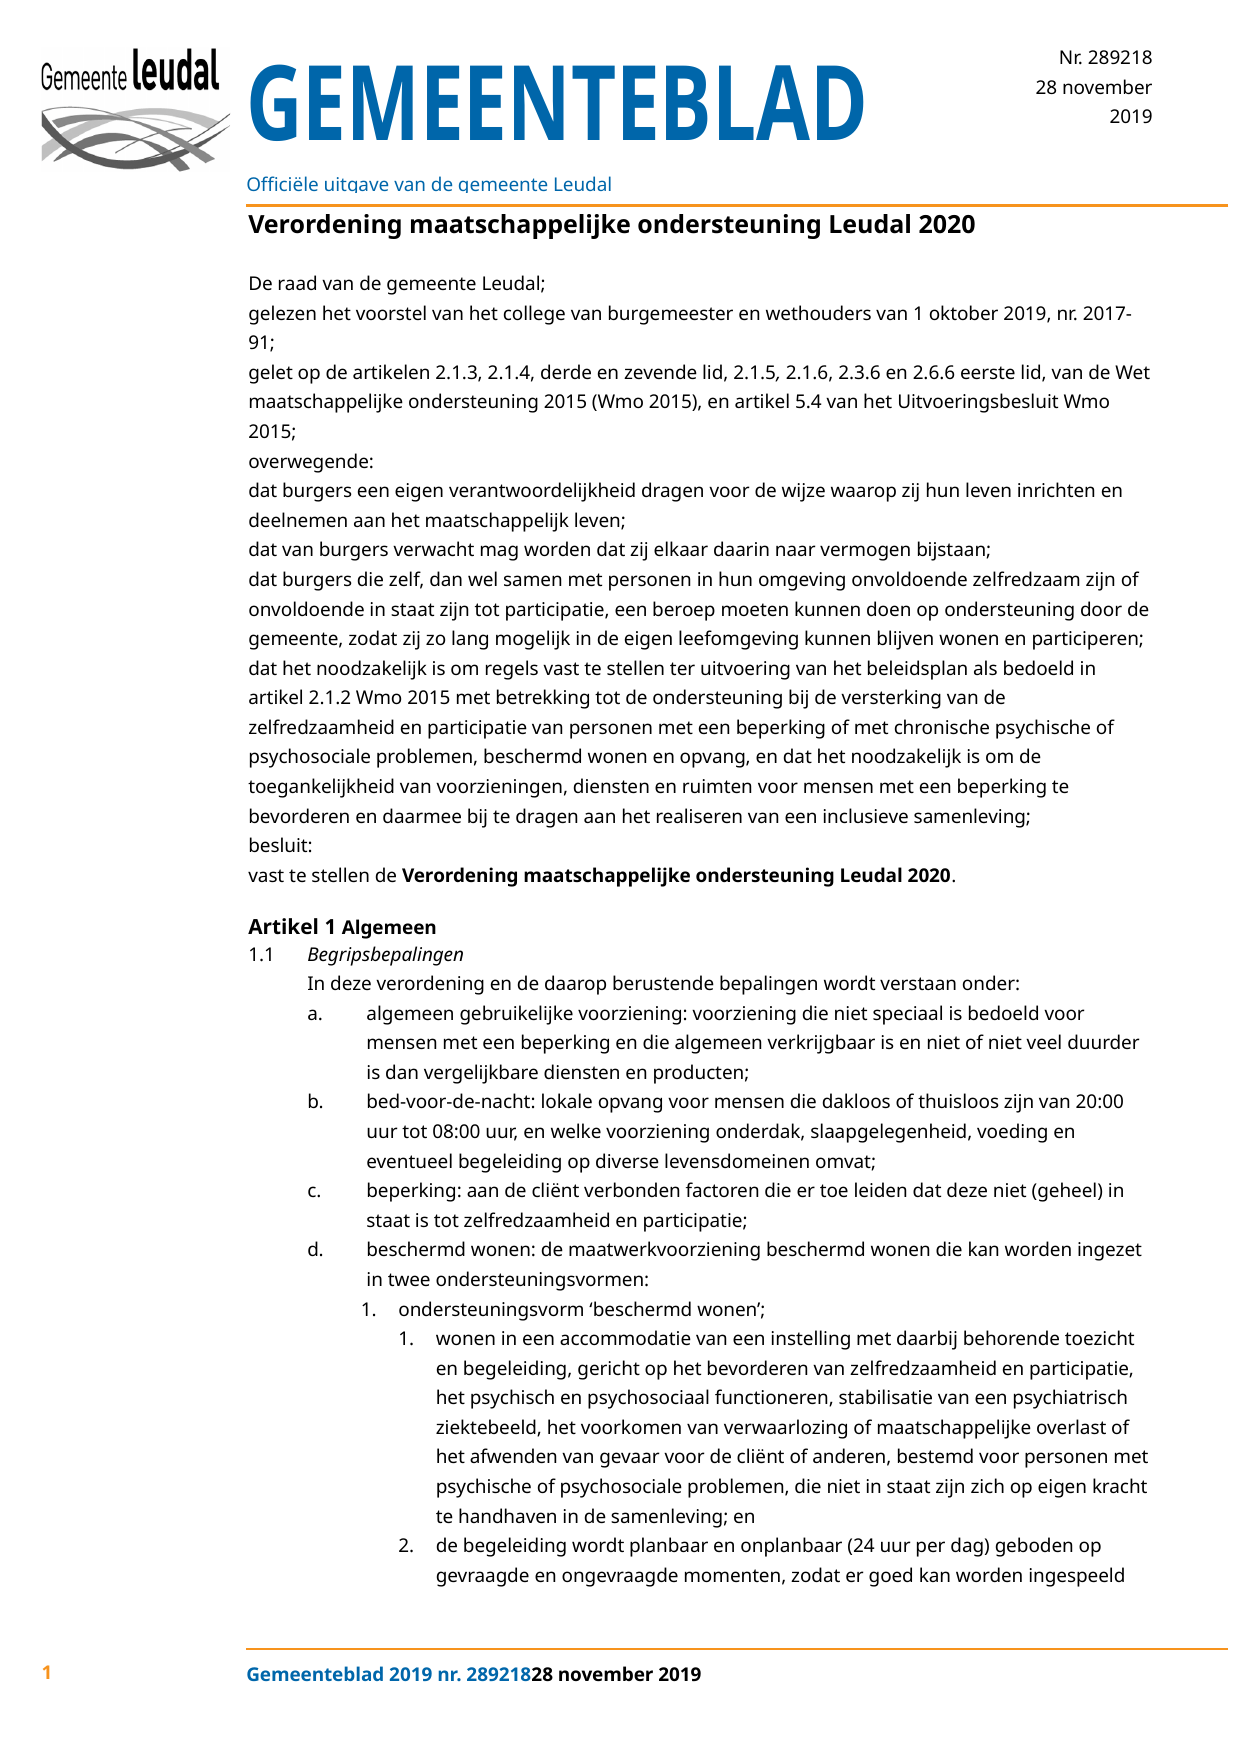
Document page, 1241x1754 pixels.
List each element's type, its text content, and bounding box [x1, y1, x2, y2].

text Verordening maatschappelijke ondersteuning Leudal 2020 [248, 207, 1152, 241]
picture [41, 47, 231, 172]
text gelet op de artikelen 2.1.3, 2.1.4, derde en zevende lid, 2.1.5, 2.1.6, 2.3.6 en 2.6.6 eerste lid, van de Wet maatschappelijke ondersteuning 2015 (Wmo 2015), en artikel 5.4 van het Uitvoeringsbesluit Wmo 2015; [248, 359, 1152, 444]
text dat van burgers verwacht mag worden dat zij elkaar daarin naar vermogen bijstaan; [248, 537, 1152, 562]
list de begeleiding wordt planbaar en onplanbaar (24 uur per dag) geboden op gevraagde en ongevraagde momenten, zodat er goed kan worden ingespeeld [398, 1532, 1152, 1588]
text dat burgers die zelf, dan wel samen met personen in hun omgeving onvoldoende zelfredzaam zijn of onvoldoende in staat zijn tot participatie, een beroep moeten kunnen doen op ondersteuning door de gemeente, zodat zij zo lang mogelijk in de eigen leefomgeving kunnen blijven wonen en participeren; [248, 566, 1152, 651]
text dat burgers een eigen verantwoordelijkheid dragen voor de wijze waarop zij hun leven inrichten en deelnemen aan het maatschappelijk leven; [248, 477, 1152, 533]
text vast te stellen de Verordening maatschappelijke ondersteuning Leudal 2020. [248, 862, 1152, 888]
text dat het noodzakelijk is om regels vast te stellen ter uitvoering van het beleidsplan als bedoeld in artikel 2.1.2 Wmo 2015 met betrekking tot de ondersteuning bij de versterking van de zelfredzaamheid en participatie van personen met een beperking of met chronische psychische of psychosociale problemen, beschermd wonen en opvang, en dat het noodzakelijk is om de toegankelijkheid van voorzieningen, diensten en ruimten voor mensen met een beperking te bevorderen en daarmee bij te dragen aan het realiseren van een inclusieve samenleving; [248, 655, 1152, 828]
list Begripsbepalingen [248, 941, 1152, 967]
text overwegende: [248, 448, 1152, 473]
list algemeen gebruikelijke voorziening: voorziening die niet speciaal is bedoeld voor mensen met een beperking en die algemeen verkrijgbaar is en niet of niet veel duurder is dan vergelijkbare diensten en producten; [307, 1000, 1152, 1085]
list ondersteuningsvorm ‘beschermd wonen’; [361, 1296, 1152, 1322]
text gelezen het voorstel van het college van burgemeester en wethouders van 1 oktober 2019, nr. 2017-91; [248, 300, 1152, 355]
list beschermd wonen: de maatwerkvoorziening beschermd wonen die kan worden ingezet in twee ondersteuningsvormen: [307, 1237, 1152, 1292]
list bed-voor-de-nacht: lokale opvang voor mensen die dakloos of thuisloos zijn van 20:00 uur tot 08:00 uur, en welke voorziening onderdak, slaapgelegenheid, voeding en eventueel begeleiding op diverse levensdomeinen omvat; [307, 1089, 1152, 1174]
text Artikel 1 Algemeen [248, 912, 1152, 941]
list wonen in een accommodatie van een instelling met daarbij behorende toezicht en begeleiding, gericht op het bevorderen van zelfredzaamheid en participatie, het psychisch en psychosociaal functioneren, stabilisatie van een psychiatrisch ziektebeeld, het voorkomen van verwaarlozing of maatschappelijke overlast of het afwenden van gevaar voor de cliënt of anderen, bestemd voor personen met psychische of psychosociale problemen, die niet in staat zijn zich op eigen kracht te handhaven in de samenleving; en [398, 1325, 1152, 1529]
list In deze verordening en de daarop berustende bepalingen wordt verstaan onder: [248, 970, 1152, 996]
list beperking: aan de cliënt verbonden factoren die er toe leiden dat deze niet (geheel) in staat is tot zelfredzaamheid en participatie; [307, 1177, 1152, 1233]
text De raad van de gemeente Leudal; [248, 270, 1152, 296]
text besluit: [248, 832, 1152, 858]
